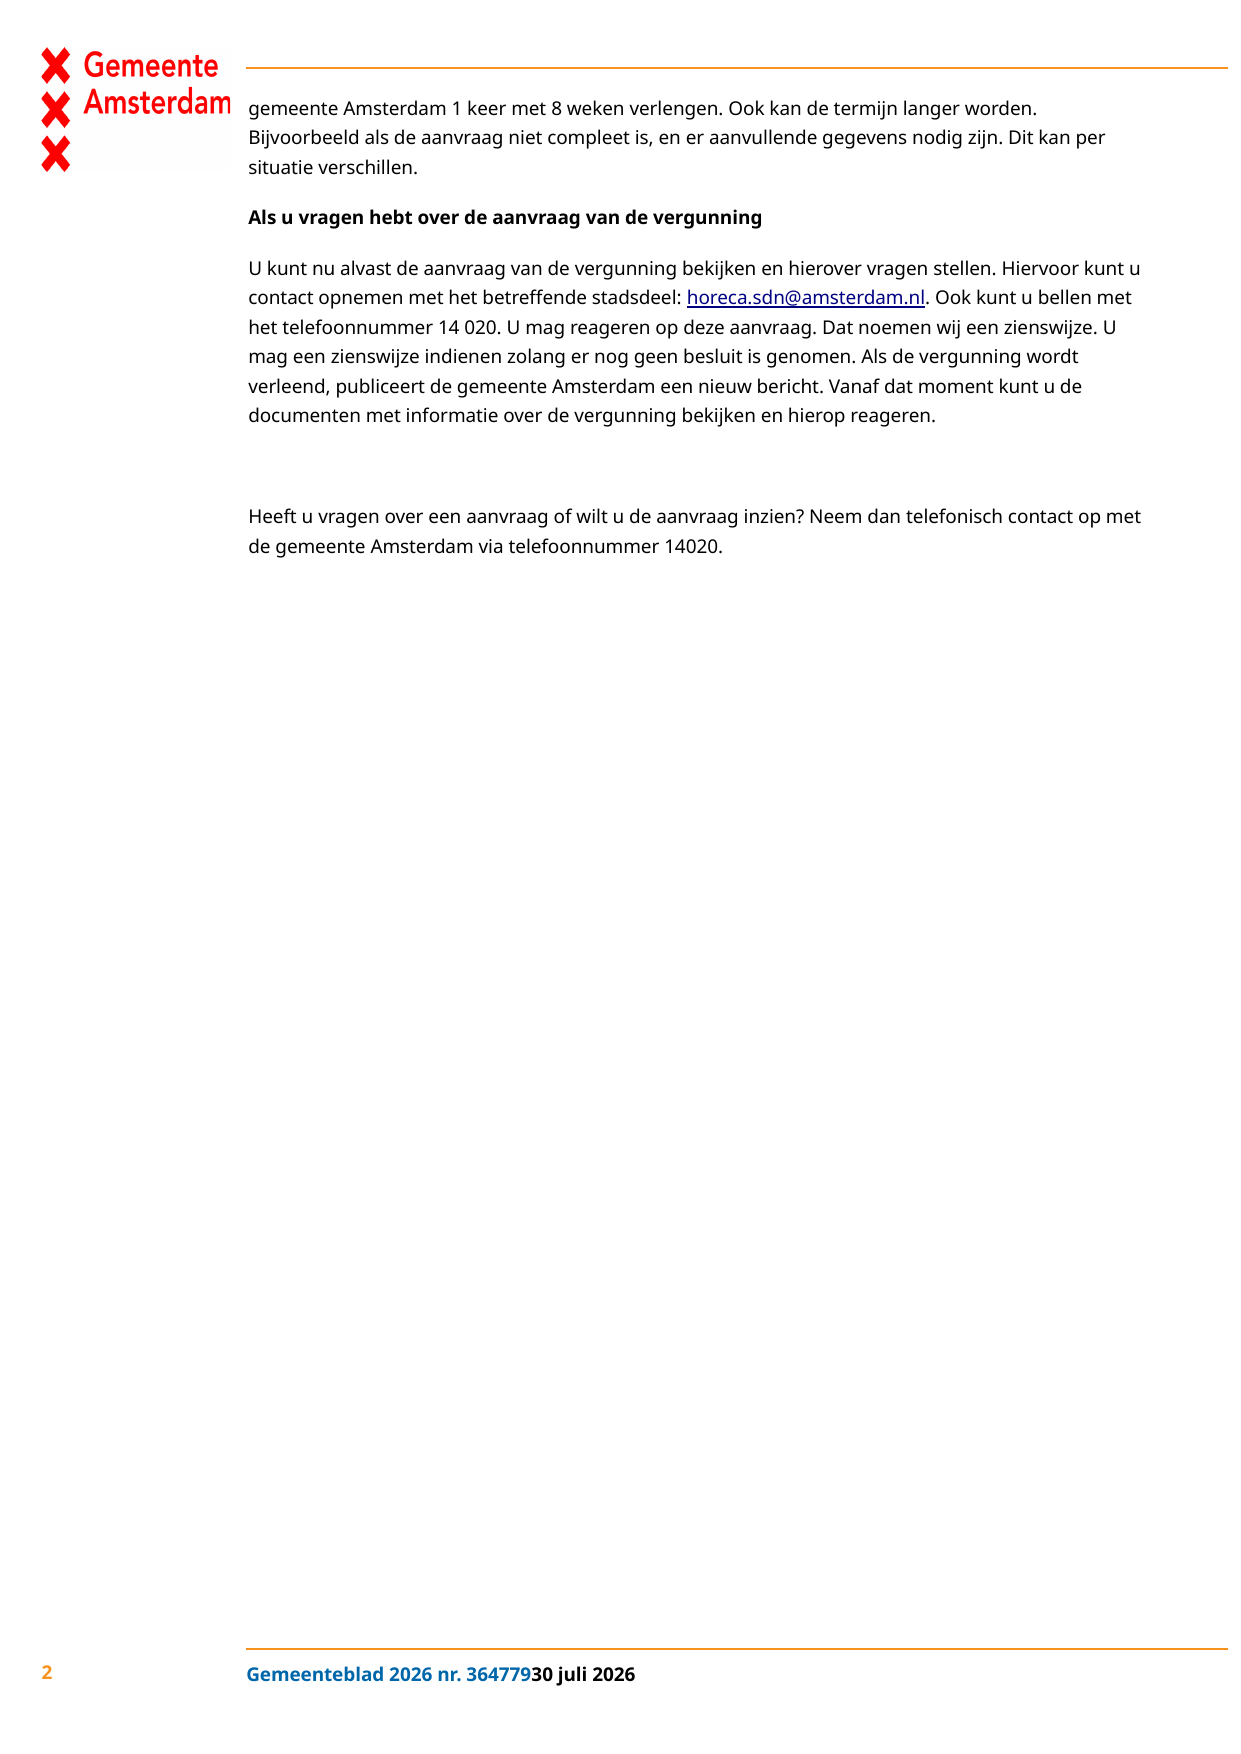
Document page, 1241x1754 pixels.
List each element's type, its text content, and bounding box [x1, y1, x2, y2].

picture [41, 47, 231, 172]
text Als u vragen hebt over de aanvraag van de vergunning [248, 204, 1152, 230]
text gemeente Amsterdam 1 keer met 8 weken verlengen. Ook kan de termijn langer worden. Bijvoorbeeld als de aanvraag niet compleet is, en er aanvullende gegevens nodig zijn. Dit kan per situatie verschillen. [248, 95, 1152, 180]
text Heeft u vragen over een aanvraag of wilt u de aanvraag inzien? Neem dan telefonisch contact op met de gemeente Amsterdam via telefoonnummer 14020. [248, 503, 1152, 559]
text U kunt nu alvast de aanvraag van de vergunning bekijken en hierover vragen stellen. Hiervoor kunt u contact opnemen met het betreffende stadsdeel: horeca.sdn@amsterdam.nl. Ook kunt u bellen met het telefoonnummer 14 020. U mag reageren op deze aanvraag. Dat noemen wij een zienswijze. U mag een zienswijze indienen zolang er nog geen besluit is genomen. Als de vergunning wordt verleend, publiceert de gemeente Amsterdam een nieuw bericht. Vanaf dat moment kunt u de documenten met informatie over de vergunning bekijken en hierop reageren. [248, 255, 1152, 428]
